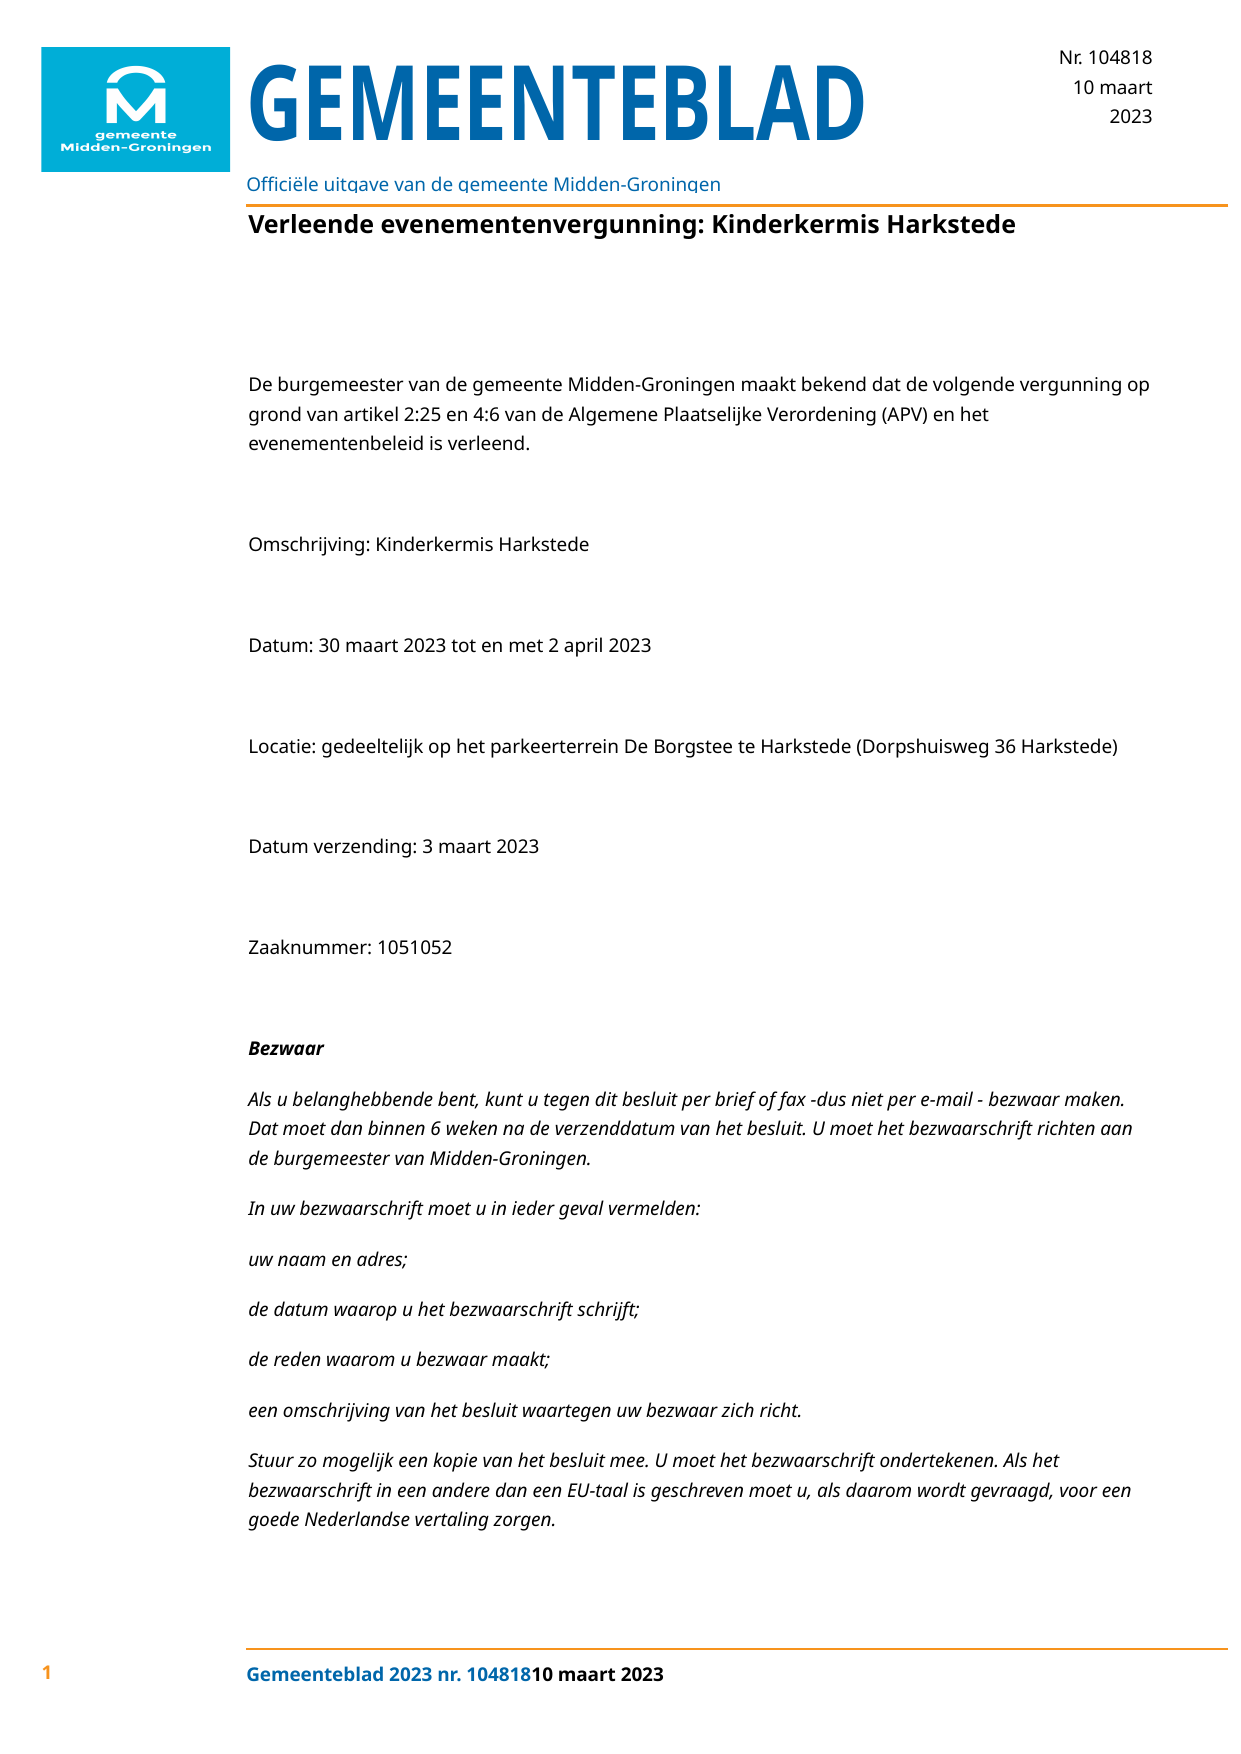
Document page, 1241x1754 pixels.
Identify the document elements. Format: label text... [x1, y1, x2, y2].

text De burgemeester van de gemeente Midden-Groningen maakt bekend dat de volgende vergunning op grond van artikel 2:25 en 4:6 van de Algemene Plaatselijke Verordening (APV) en het evenementenbeleid is verleend. [248, 371, 1152, 456]
text Als u belanghebbende bent, kunt u tegen dit besluit per brief of fax -dus niet per e-mail - bezwaar maken. Dat moet dan binnen 6 weken na de verzenddatum van het besluit. U moet het bezwaarschrift richten aan de burgemeester van Midden-Groningen. [248, 1086, 1152, 1171]
text Stuur zo mogelijk een kopie van het besluit mee. U moet het bezwaarschrift ondertekenen. Als het bezwaarschrift in een andere dan een EU-taal is geschreven moet u, als daarom wordt gevraagd, voor een goede Nederlandse vertaling zorgen. [248, 1447, 1152, 1532]
text Omschrijving: Kinderkermis Harkstede [248, 531, 1152, 557]
picture [108, 66, 164, 82]
text Verleende evenementenvergunning: Kinderkermis Harkstede [248, 207, 1152, 241]
picture [107, 89, 165, 122]
text Datum: 30 maart 2023 tot en met 2 april 2023 [248, 632, 1152, 658]
text In uw bezwaarschrift moet u in ieder geval vermelden: [248, 1195, 1152, 1221]
text Locatie: gedeeltelijk op het parkeerterrein De Borgstee te Harkstede (Dorpshuisweg 36 Harkstede) [248, 733, 1152, 758]
text de datum waarop u het bezwaarschrift schrijft; [248, 1296, 1152, 1322]
text Zaaknummer: 1051052 [248, 934, 1152, 960]
text de reden waarom u bezwaar maakt; [248, 1347, 1152, 1372]
text Datum verzending: 3 maart 2023 [248, 834, 1152, 859]
picture [184, 146, 190, 153]
text uw naam en adres; [248, 1246, 1152, 1271]
text een omschrijving van het besluit waartegen uw bezwaar zich richt. [248, 1397, 1152, 1423]
text Bezwaar [248, 1035, 1152, 1061]
